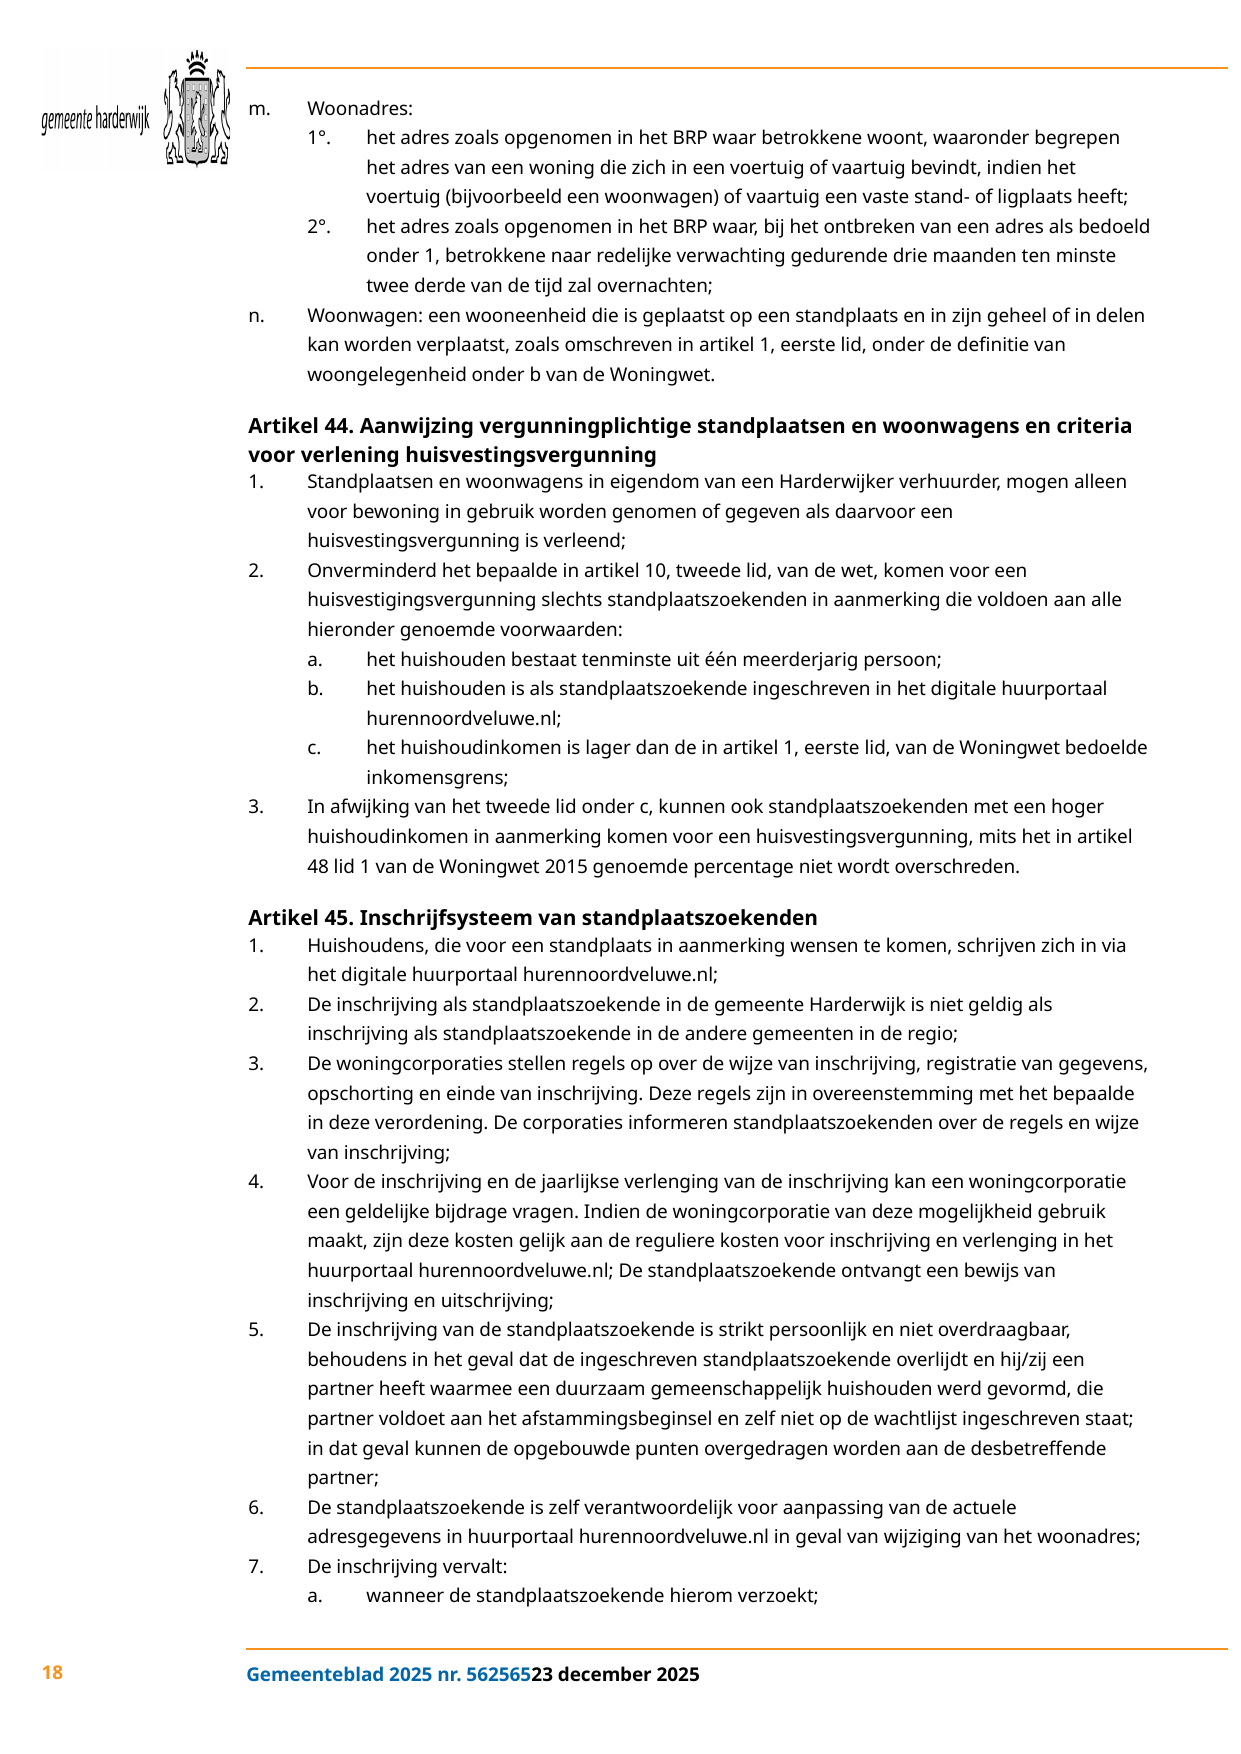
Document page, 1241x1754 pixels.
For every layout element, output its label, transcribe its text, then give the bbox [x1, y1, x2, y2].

list De woningcorporaties stellen regels op over de wijze van inschrijving, registratie van gegevens, opschorting en einde van inschrijving. Deze regels zijn in overeenstemming met het bepaalde in deze verordening. De corporaties informeren standplaatszoekenden over de regels en wijze van inschrijving; [248, 1050, 1152, 1164]
list het huishoudinkomen is lager dan de in artikel 1, eerste lid, van de Woningwet bedoelde inkomensgrens; [307, 734, 1152, 790]
list het adres zoals opgenomen in het BRP waar betrokkene woont, waaronder begrepen het adres van een woning die zich in een voertuig of vaartuig bevindt, indien het voertuig (bijvoorbeeld een woonwagen) of vaartuig een vaste stand- of ligplaats heeft; [307, 124, 1152, 209]
picture [41, 47, 231, 172]
text Artikel 44. Aanwijzing vergunningplichtige standplaatsen en woonwagens en criteria voor verlening huisvestingsvergunning [248, 411, 1152, 468]
text Artikel 45. Inschrijfsysteem van standplaatszoekenden [248, 903, 1152, 932]
list Woonadres: [248, 95, 1152, 121]
list In afwijking van het tweede lid onder c, kunnen ook standplaatszoekenden met een hoger huishoudinkomen in aanmerking komen voor een huisvestingsvergunning, mits het in artikel 48 lid 1 van de Woningwet 2015 genoemde percentage niet wordt overschreden. [248, 794, 1152, 879]
list Huishoudens, die voor een standplaats in aanmerking wensen te komen, schrijven zich in via het digitale huurportaal hurennoordveluwe.nl; [248, 932, 1152, 987]
list De inschrijving vervalt: [248, 1553, 1152, 1579]
list het adres zoals opgenomen in het BRP waar, bij het ontbreken van een adres als bedoeld onder 1, betrokkene naar redelijke verwachting gedurende drie maanden ten minste twee derde van de tijd zal overnachten; [307, 213, 1152, 298]
list Onverminderd het bepaalde in artikel 10, tweede lid, van de wet, komen voor een huisvestigingsvergunning slechts standplaatszoekenden in aanmerking die voldoen aan alle hieronder genoemde voorwaarden: [248, 557, 1152, 642]
list De inschrijving als standplaatszoekende in de gemeente Harderwijk is niet geldig als inschrijving als standplaatszoekende in de andere gemeenten in de regio; [248, 991, 1152, 1046]
list De standplaatszoekende is zelf verantwoordelijk voor aanpassing van de actuele adresgegevens in huurportaal hurennoordveluwe.nl in geval van wijziging van het woonadres; [248, 1494, 1152, 1549]
list Standplaatsen en woonwagens in eigendom van een Harderwijker verhuurder, mogen alleen voor bewoning in gebruik worden genomen of gegeven als daarvoor een huisvestingsvergunning is verleend; [248, 468, 1152, 553]
list het huishouden bestaat tenminste uit één meerderjarig persoon; [307, 646, 1152, 672]
list Voor de inschrijving en de jaarlijkse verlenging van de inschrijving kan een woningcorporatie een geldelijke bijdrage vragen. Indien de woningcorporatie van deze mogelijkheid gebruik maakt, zijn deze kosten gelijk aan de reguliere kosten voor inschrijving en verlenging in het huurportaal hurennoordveluwe.nl; De standplaatszoekende ontvangt een bewijs van inschrijving en uitschrijving; [248, 1168, 1152, 1312]
list Woonwagen: een wooneenheid die is geplaatst op een standplaats en in zijn geheel of in delen kan worden verplaatst, zoals omschreven in artikel 1, eerste lid, onder de definitie van woongelegenheid onder b van de Woningwet. [248, 302, 1152, 387]
list het huishouden is als standplaatszoekende ingeschreven in het digitale huurportaal hurennoordveluwe.nl; [307, 675, 1152, 731]
list wanneer de standplaatszoekende hierom verzoekt; [307, 1583, 1152, 1608]
list De inschrijving van de standplaatszoekende is strikt persoonlijk en niet overdraagbaar, behoudens in het geval dat de ingeschreven standplaatszoekende overlijdt en hij/zij een partner heeft waarmee een duurzaam gemeenschappelijk huishouden werd gevormd, die partner voldoet aan het afstammingsbeginsel en zelf niet op de wachtlijst ingeschreven staat; in dat geval kunnen de opgebouwde punten overgedragen worden aan de desbetreffende partner; [248, 1316, 1152, 1490]
